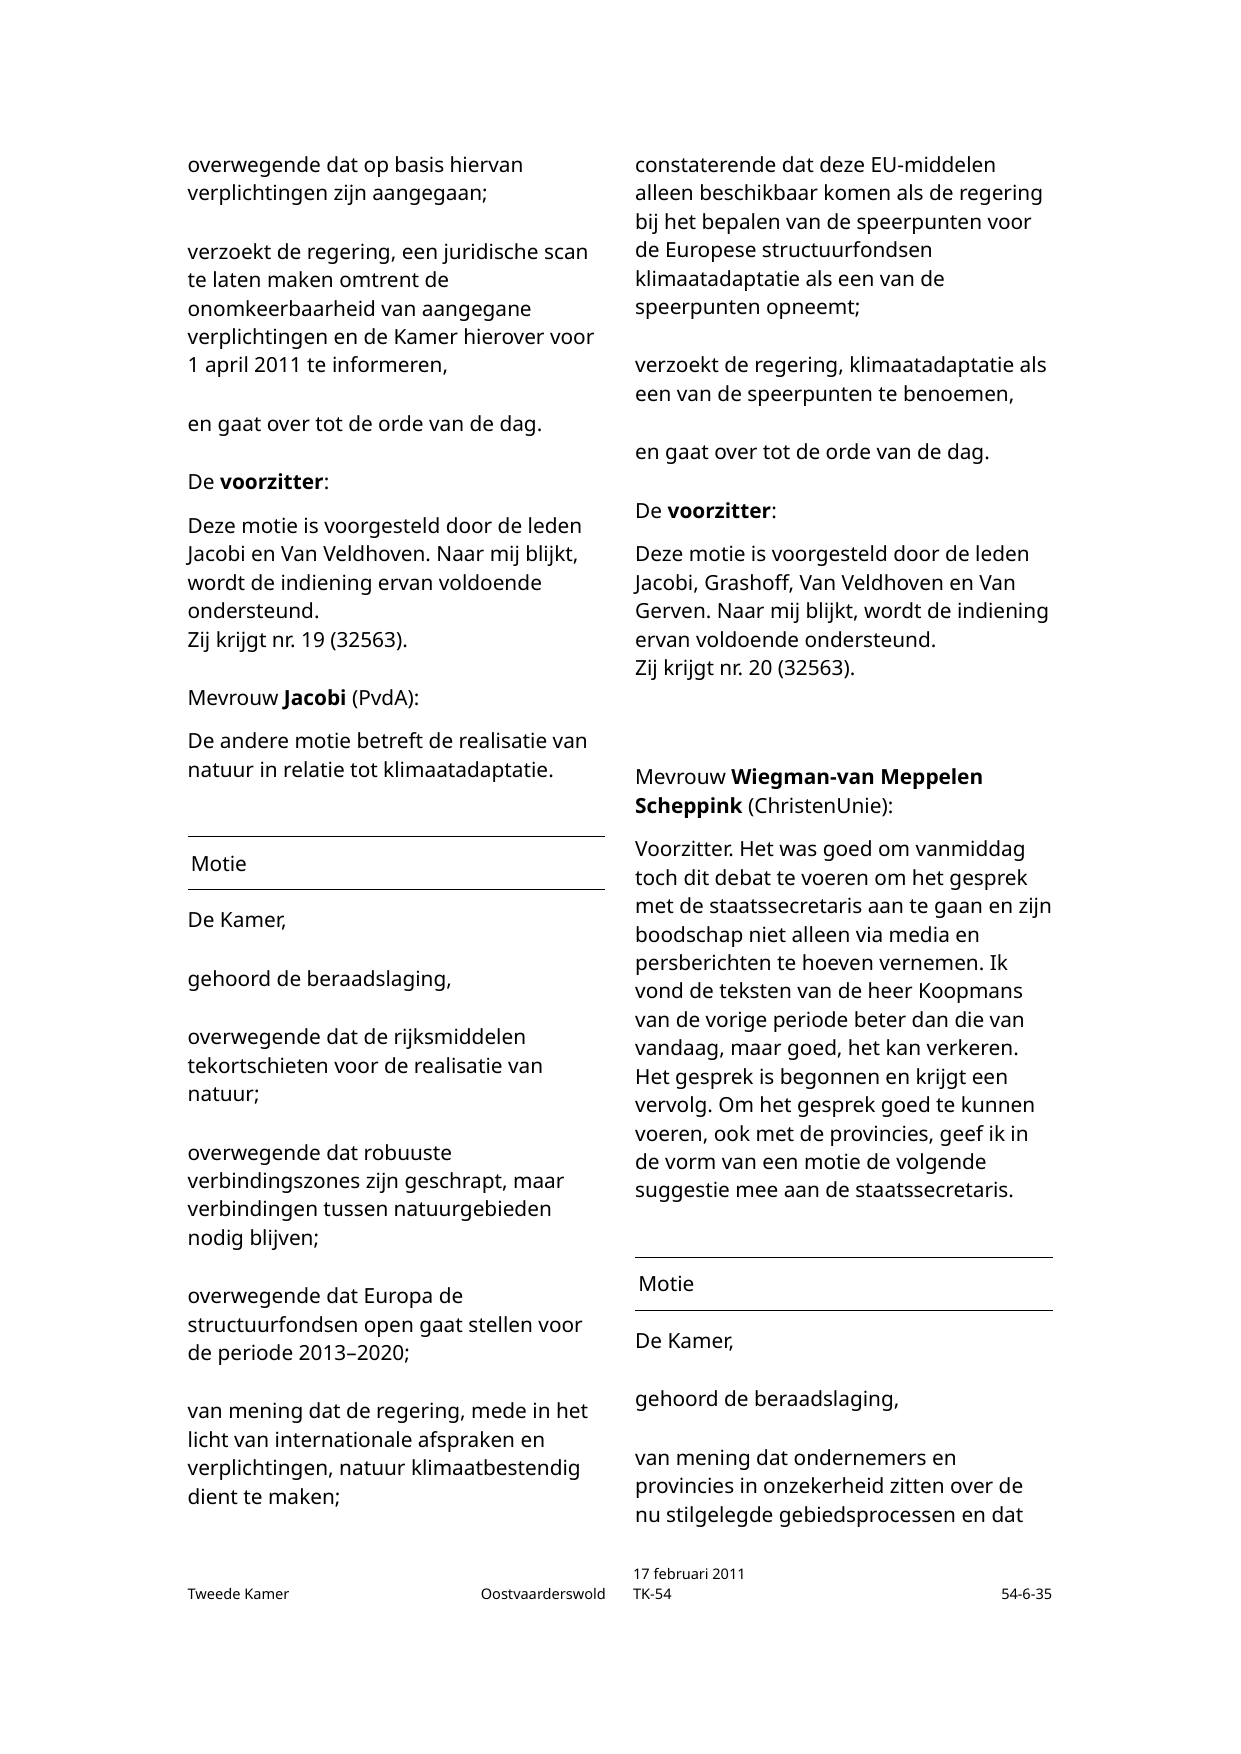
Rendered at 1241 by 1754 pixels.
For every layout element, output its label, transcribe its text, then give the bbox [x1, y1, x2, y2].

text De voorzitter: [187, 467, 605, 496]
text Zij krijgt nr. 19 (32563). [187, 625, 605, 653]
text Mevrouw Wiegman-van Meppelen Scheppink (ChristenUnie): [635, 762, 1053, 819]
text verzoekt de regering, klimaatadaptatie als een van de speerpunten te benoemen, [635, 351, 1053, 407]
text De andere motie betreft de realisatie van natuur in relatie tot klimaatadaptatie. [187, 727, 605, 783]
text Zij krijgt nr. 20 (32563). [635, 653, 1053, 682]
text overwegende dat op basis hiervan verplichtingen zijn aangegaan; [187, 150, 605, 207]
text overwegende dat robuuste verbindingszones zijn geschrapt, maar verbindingen tussen natuurgebieden nodig blijven; [187, 1138, 605, 1251]
text De Kamer, [187, 905, 605, 934]
text Deze motie is voorgesteld door de leden Jacobi en Van Veldhoven. Naar mij blijkt, wordt de indiening ervan voldoende ondersteund. [187, 511, 605, 625]
text gehoord de beraadslaging, [187, 964, 605, 992]
text Voorzitter. Het was goed om vanmiddag toch dit debat te voeren om het gesprek met de staatssecretaris aan te gaan en zijn boodschap niet alleen via media en persberichten te hoeven vernemen. Ik vond de teksten van de heer Koopmans van de vorige periode beter dan die van vandaag, maar goed, het kan verkeren. Het gesprek is begonnen en krijgt een vervolg. Om het gesprek goed te kunnen voeren, ook met de provincies, geef ik in de vorm van een motie de volgende suggestie mee aan de staatssecretaris. [635, 834, 1053, 1204]
text overwegende dat Europa de structuurfondsen open gaat stellen voor de periode 2013–2020; [187, 1281, 605, 1367]
text gehoord de beraadslaging, [635, 1384, 1053, 1413]
text en gaat over tot de orde van de dag. [635, 437, 1053, 466]
text verzoekt de regering, een juridische scan te laten maken omtrent de onomkeerbaarheid van aangegane verplichtingen en de Kamer hierover voor 1 april 2011 te informeren, [187, 237, 605, 379]
text van mening dat de regering, mede in het licht van internationale afspraken en verplichtingen, natuur klimaatbestendig dient te maken; [187, 1397, 605, 1510]
text Mevrouw Jacobi (PvdA): [187, 683, 605, 712]
text overwegende dat de rijksmiddelen tekortschieten voor de realisatie van natuur; [187, 1022, 605, 1108]
text Deze motie is voorgesteld door de leden Jacobi, Grashoff, Van Veldhoven en Van Gerven. Naar mij blijkt, wordt de indiening ervan voldoende ondersteund. [635, 539, 1053, 653]
text  [635, 712, 1053, 740]
text De Kamer, [635, 1326, 1053, 1354]
text en gaat over tot de orde van de dag. [187, 409, 605, 437]
text De voorzitter: [635, 496, 1053, 524]
subtitle Motie [635, 1258, 1053, 1310]
subtitle Motie [187, 837, 605, 890]
text constaterende dat deze EU-middelen alleen beschikbaar komen als de regering bij het bepalen van de speerpunten voor de Europese structuurfondsen klimaatadaptatie als een van de speerpunten opneemt; [635, 150, 1053, 321]
text van mening dat ondernemers en provincies in onzekerheid zitten over de nu stilgelegde gebiedsprocessen en dat [635, 1443, 1053, 1528]
